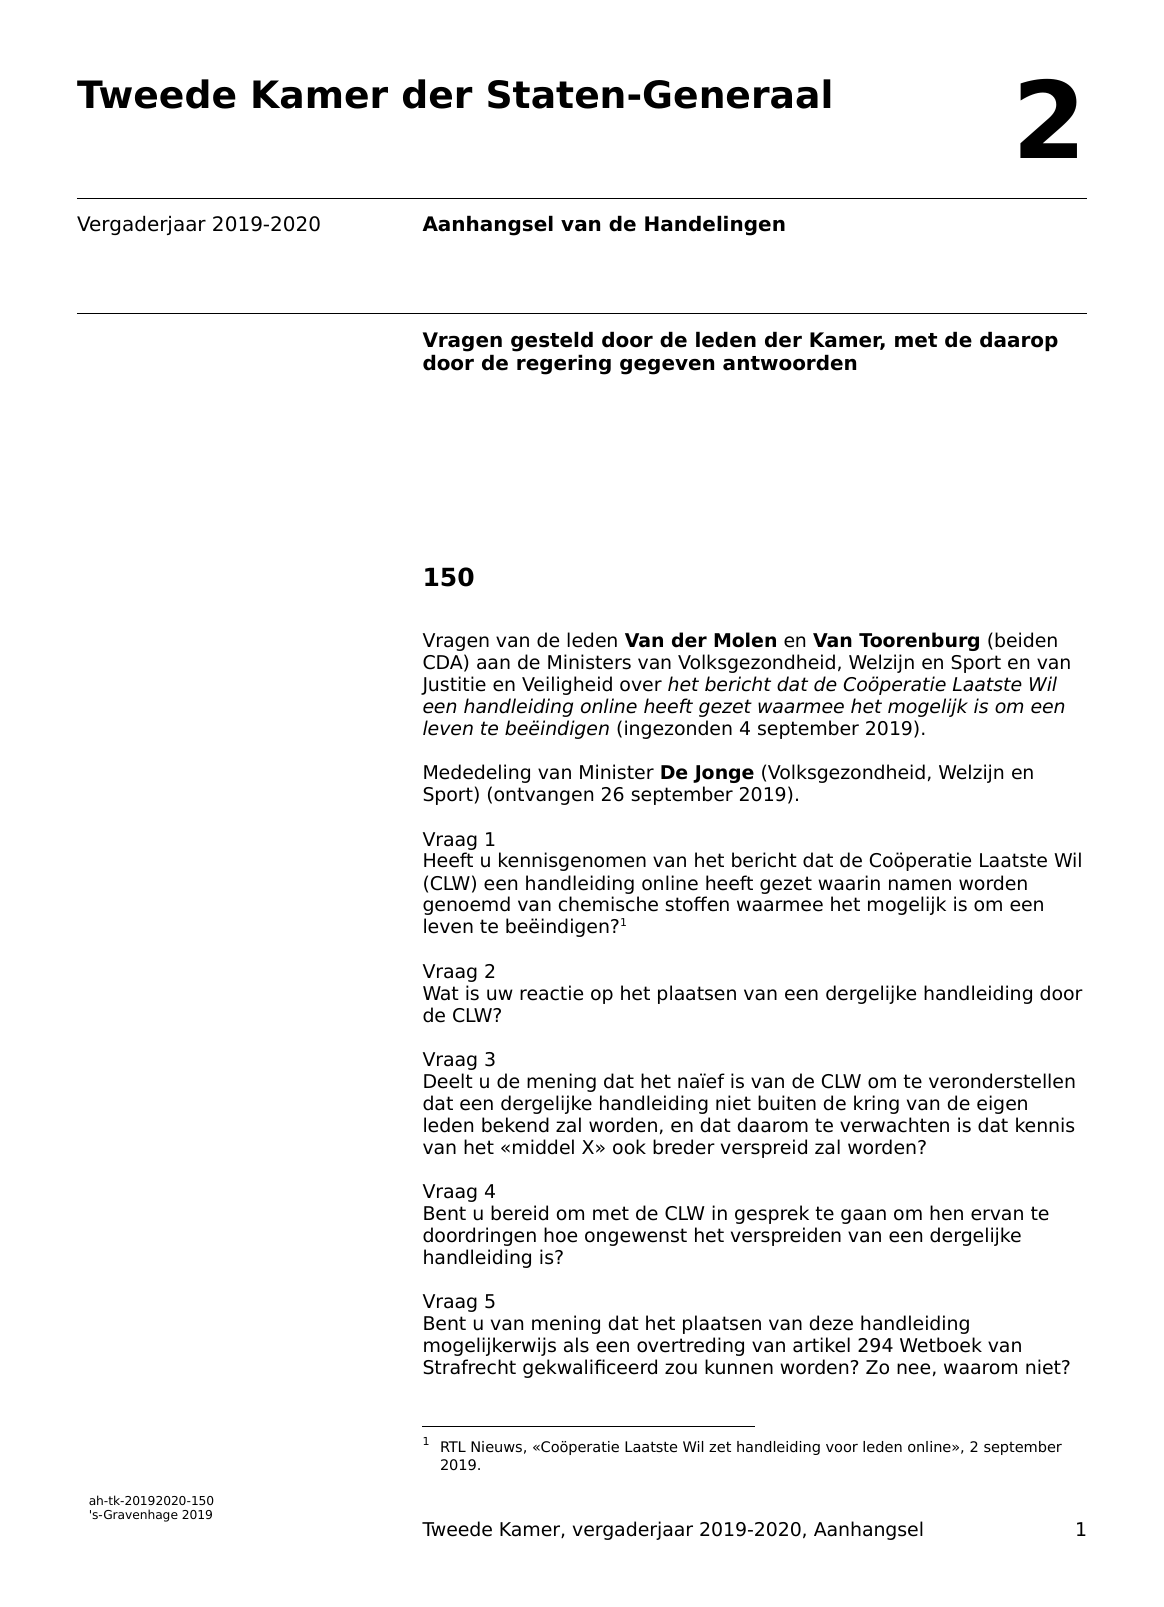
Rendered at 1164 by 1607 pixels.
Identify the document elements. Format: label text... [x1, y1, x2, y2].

table_header 2 [886, 59, 1087, 198]
text Bent u bereid om met de CLW in gesprek te gaan om hen ervan te doordringen hoe ongewenst het verspreiden van een dergelijke handleiding is? [422, 1203, 1087, 1269]
text Vraag 2 [422, 961, 1087, 982]
text Bent u van mening dat het plaatsen van deze handleiding mogelijkerwijs als een overtreding van artikel 294 Wetboek van Strafrecht gekwalificeerd zou kunnen worden? Zo nee, waarom niet? [422, 1313, 1087, 1379]
text 's-Gravenhage 2019 [88, 1508, 323, 1522]
table_cell Vergaderjaar 2019-2020 [77, 199, 422, 313]
text 150 [422, 563, 1087, 592]
text RTL Nieuws, «Coöperatie Laatste Wil zet handleiding voor leden online», 2 september 2019. [422, 1435, 1087, 1474]
text Mededeling van Minister De Jonge (Volksgezondheid, Welzijn en Sport) (ontvangen 26 september 2019). [422, 762, 1087, 806]
text Vragen van de leden Van der Molen en Van Toorenburg (beiden CDA) aan de Ministers van Volksgezondheid, Welzijn en Sport en van Justitie en Veiligheid over het bericht dat de Coöperatie Laatste Wil een handleiding online heeft gezet waarmee het mogelijk is om een leven te beëindigen (ingezonden 4 september 2019). [422, 630, 1087, 740]
text Vraag 5 [422, 1291, 1087, 1313]
text Wat is uw reactie op het plaatsen van een dergelijke handleiding door de CLW? [422, 982, 1087, 1026]
text Deelt u de mening dat het naïef is van de CLW om te veronderstellen dat een dergelijke handleiding niet buiten de kring van de eigen leden bekend zal worden, en dat daarom te verwachten is dat kennis van het «middel X» ook breder verspreid zal worden? [422, 1071, 1087, 1158]
text Heeft u kennisgenomen van het bericht dat de Coöperatie Laatste Wil (CLW) een handleiding online heeft gezet waarin namen worden genoemd van chemische stoffen waarmee het mogelijk is om een leven te beëindigen? [422, 850, 1087, 938]
text Vraag 1 [422, 828, 1087, 850]
text Vraag 3 [422, 1049, 1087, 1071]
table_cell [77, 314, 422, 375]
table_header Tweede Kamer der Staten-Generaal [77, 59, 886, 198]
text ah-tk-20192020-150 [88, 1494, 323, 1508]
table_cell Vragen gesteld door de leden der Kamer, met de daarop door de regering gegeven antwoorden [422, 314, 1087, 375]
table_cell Aanhangsel van de Handelingen [422, 199, 1087, 313]
text Vraag 4 [422, 1181, 1087, 1203]
